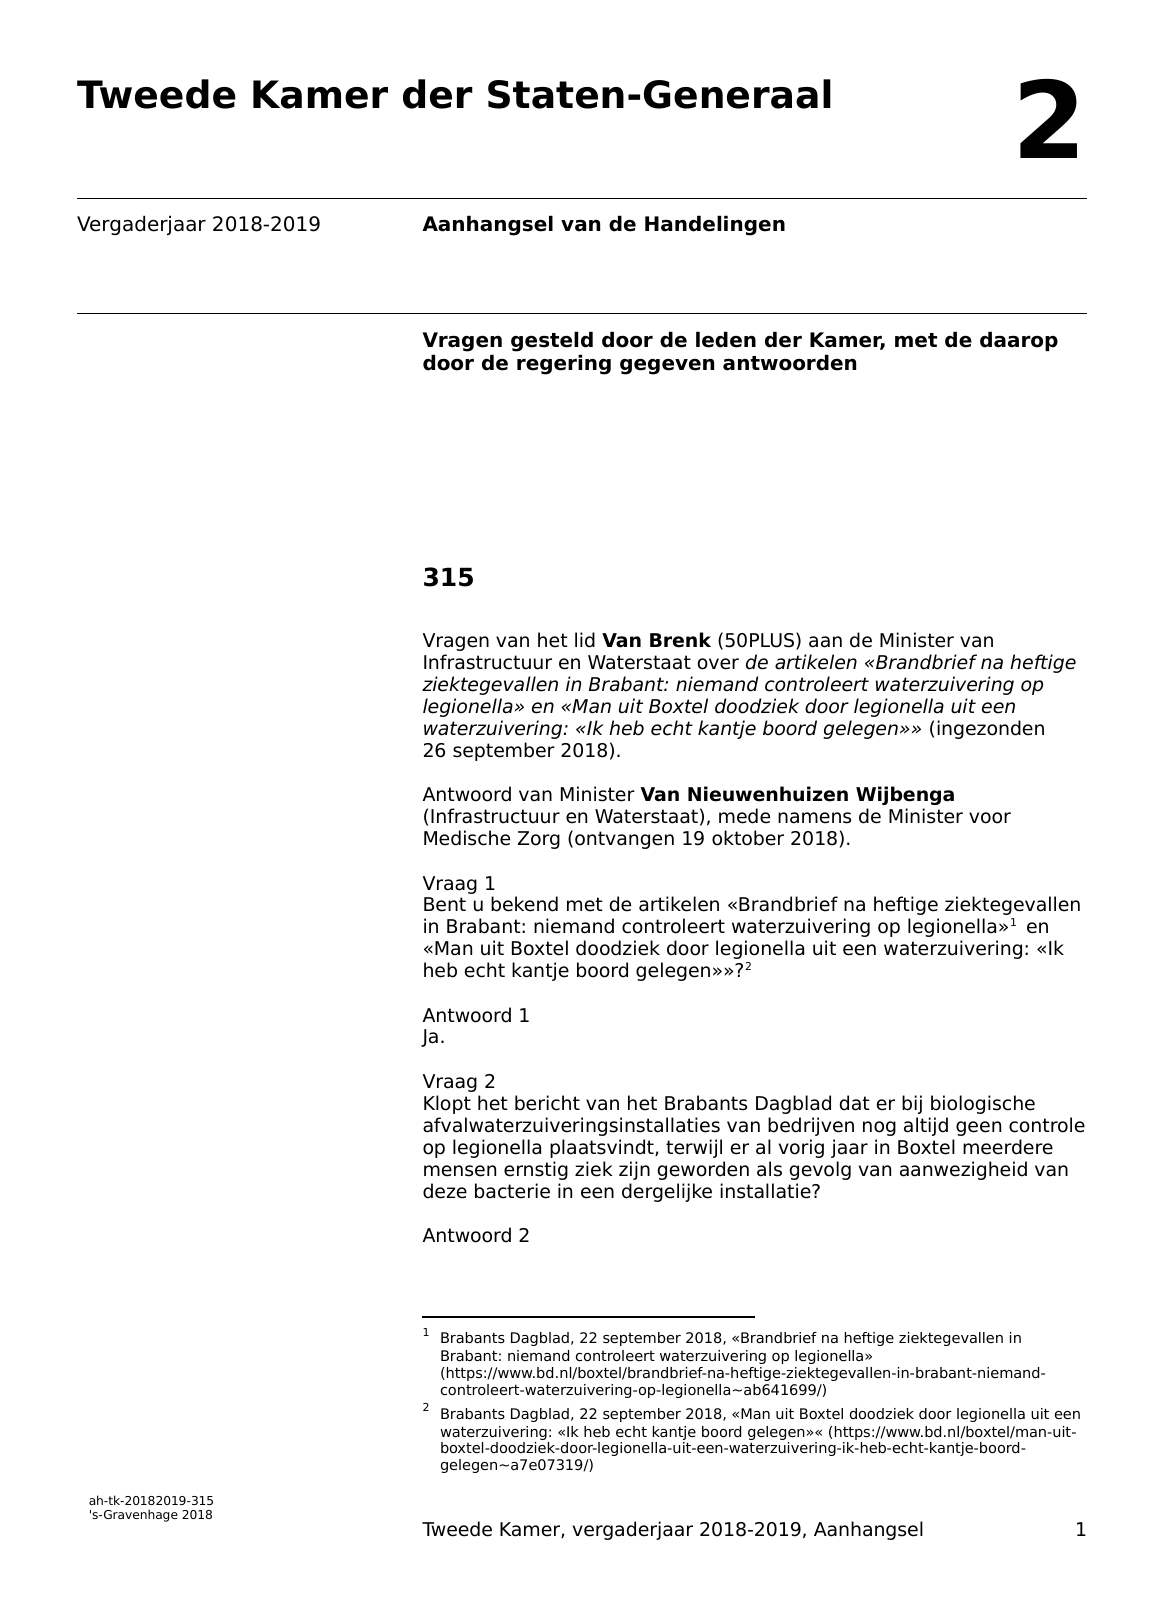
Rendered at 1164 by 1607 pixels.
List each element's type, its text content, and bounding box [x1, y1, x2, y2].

text Vragen van het lid Van Brenk (50PLUS) aan de Minister van Infrastructuur en Waterstaat over de artikelen «Brandbrief na heftige ziektegevallen in Brabant: niemand controleert waterzuivering op legionella» en «Man uit Boxtel doodziek door legionella uit een waterzuivering: «Ik heb echt kantje boord gelegen»» (ingezonden 26 september 2018). [422, 630, 1087, 762]
text Antwoord 2 [422, 1225, 1087, 1247]
text Antwoord van Minister Van Nieuwenhuizen Wijbenga (Infrastructuur en Waterstaat), mede namens de Minister voor Medische Zorg (ontvangen 19 oktober 2018). [422, 784, 1087, 850]
table_cell Aanhangsel van de Handelingen [422, 199, 1087, 313]
table_cell Vragen gesteld door de leden der Kamer, met de daarop door de regering gegeven antwoorden [422, 314, 1087, 375]
text Bent u bekend met de artikelen «Brandbrief na heftige ziektegevallen in Brabant: niemand controleert waterzuivering op legionella» en «Man uit Boxtel doodziek door legionella uit een waterzuivering: «Ik heb echt kantje boord gelegen»»? [422, 894, 1087, 982]
text Vraag 2 [422, 1071, 1087, 1093]
text Antwoord 1 [422, 1004, 1087, 1026]
text Vraag 1 [422, 872, 1087, 894]
text Brabants Dagblad, 22 september 2018, «Man uit Boxtel doodziek door legionella uit een waterzuivering: «Ik heb echt kantje boord gelegen»« (https://www.bd.nl/boxtel/man-uit-boxtel-doodziek-door-legionella-uit-een-waterzuivering-ik-heb-echt-kantje-boord-gelegen~a7e07319/) [422, 1402, 1087, 1474]
text Brabants Dagblad, 22 september 2018, «Brandbrief na heftige ziektegevallen in Brabant: niemand controleert waterzuivering op legionella» (https://www.bd.nl/boxtel/brandbrief-na-heftige-ziektegevallen-in-brabant-niemand-controleert-waterzuivering-op-legionella~ab641699/) [422, 1326, 1087, 1399]
text 's-Gravenhage 2018 [88, 1508, 323, 1522]
table_cell Vergaderjaar 2018-2019 [77, 199, 422, 313]
table_cell [77, 314, 422, 375]
text Klopt het bericht van het Brabants Dagblad dat er bij biologische afvalwaterzuiveringsinstallaties van bedrijven nog altijd geen controle op legionella plaatsvindt, terwijl er al vorig jaar in Boxtel meerdere mensen ernstig ziek zijn geworden als gevolg van aanwezigheid van deze bacterie in een dergelijke installatie? [422, 1093, 1087, 1202]
text 315 [422, 563, 1087, 592]
text ah-tk-20182019-315 [88, 1494, 323, 1508]
table_header 2 [886, 59, 1087, 198]
text Ja. [422, 1026, 1087, 1048]
table_header Tweede Kamer der Staten-Generaal [77, 59, 886, 198]
